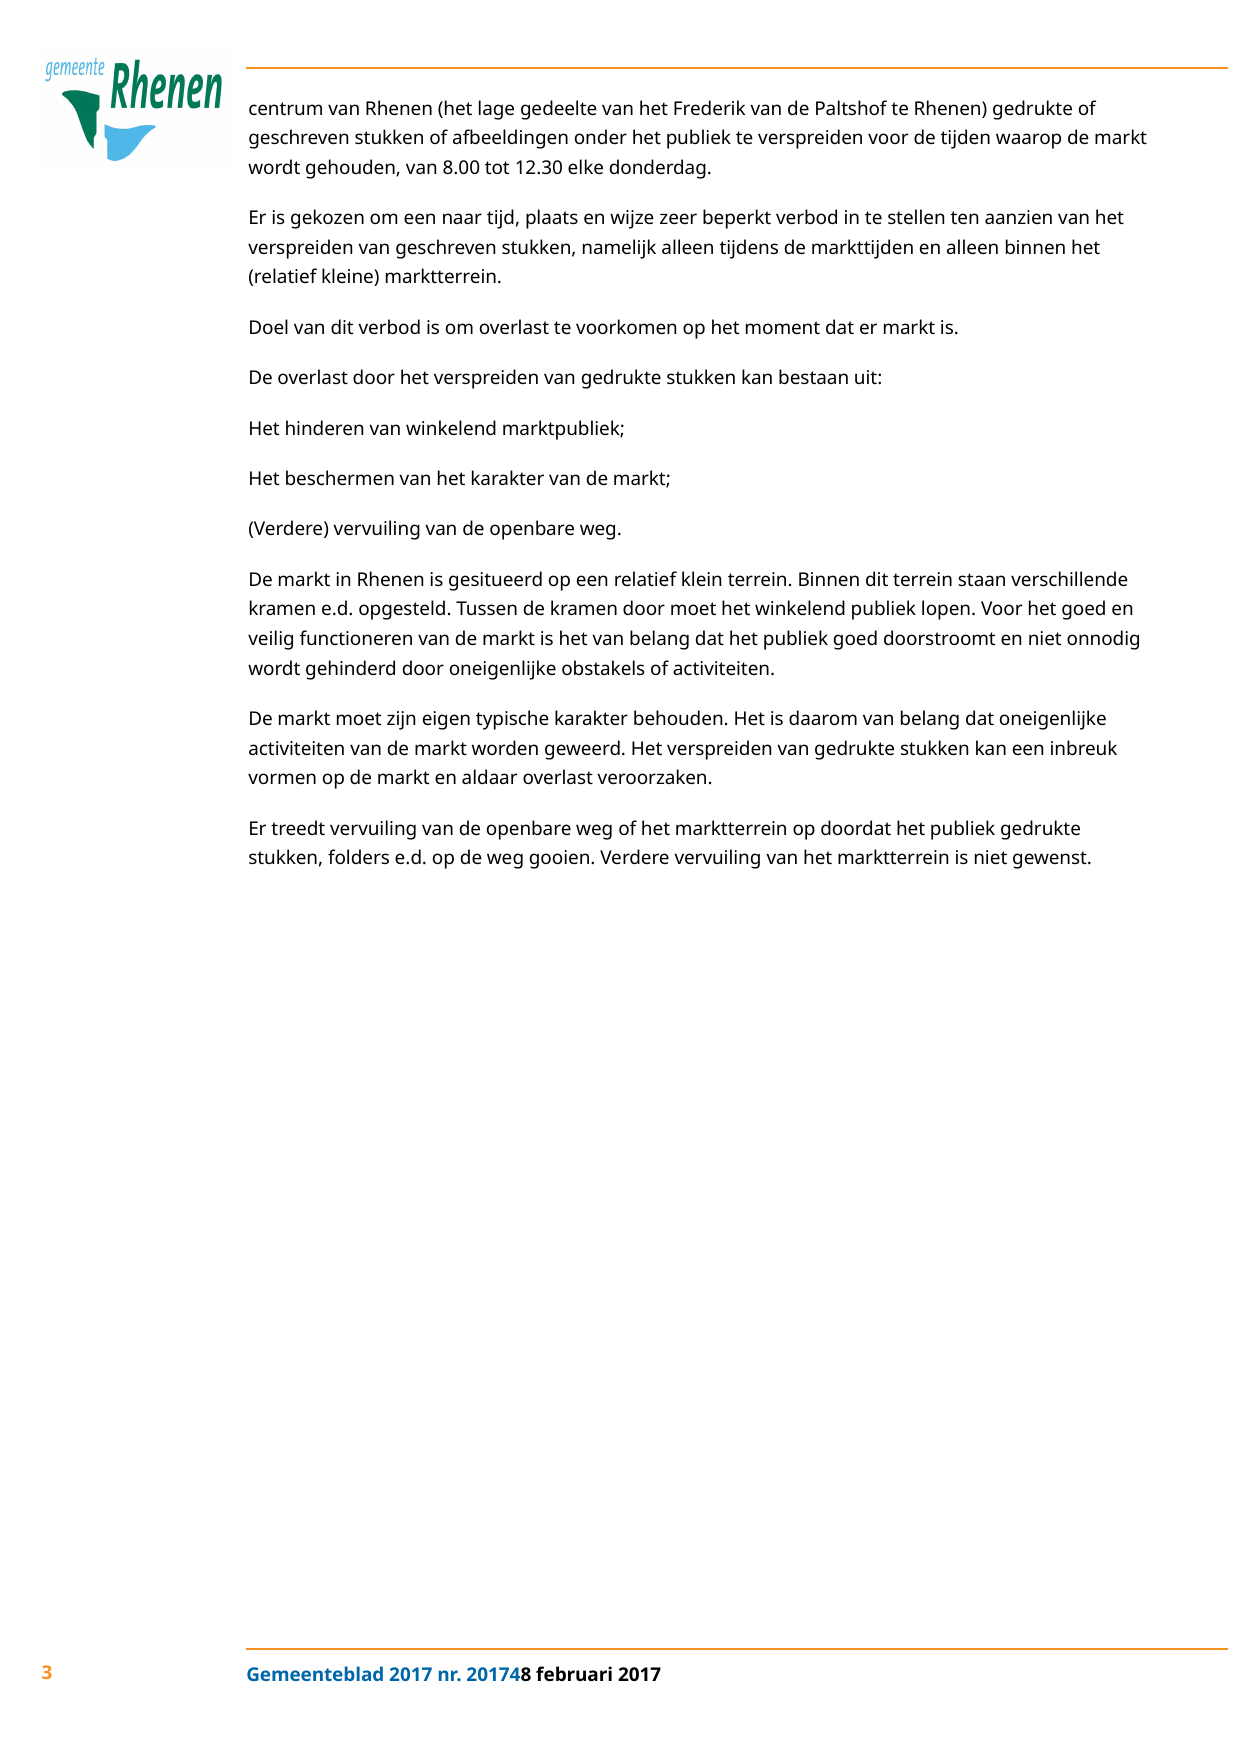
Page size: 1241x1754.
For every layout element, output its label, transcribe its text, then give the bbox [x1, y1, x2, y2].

text Het hinderen van winkelend marktpubliek; [248, 415, 1152, 441]
text De markt moet zijn eigen typische karakter behouden. Het is daarom van belang dat oneigenlijke activiteiten van de markt worden geweerd. Het verspreiden van gedrukte stukken kan een inbreuk vormen op de markt en aldaar overlast veroorzaken. [248, 705, 1152, 790]
text Er is gekozen om een naar tijd, plaats en wijze zeer beperkt verbod in te stellen ten aanzien van het verspreiden van geschreven stukken, namelijk alleen tijdens de markttijden en alleen binnen het (relatief kleine) marktterrein. [248, 204, 1152, 289]
picture [41, 47, 231, 172]
text De markt in Rhenen is gesitueerd op een relatief klein terrein. Binnen dit terrein staan verschillende kramen e.d. opgesteld. Tussen de kramen door moet het winkelend publiek lopen. Voor het goed en veilig functioneren van de markt is het van belang dat het publiek goed doorstroomt en niet onnodig wordt gehinderd door oneigenlijke obstakels of activiteiten. [248, 566, 1152, 681]
text Doel van dit verbod is om overlast te voorkomen op het moment dat er markt is. [248, 314, 1152, 340]
text Er treedt vervuiling van de openbare weg of het marktterrein op doordat het publiek gedrukte stukken, folders e.d. op de weg gooien. Verdere vervuiling van het marktterrein is niet gewenst. [248, 815, 1152, 870]
text De overlast door het verspreiden van gedrukte stukken kan bestaan uit: [248, 364, 1152, 390]
text (Verdere) vervuiling van de openbare weg. [248, 516, 1152, 541]
text centrum van Rhenen (het lage gedeelte van het Frederik van de Paltshof te Rhenen) gedrukte of geschreven stukken of afbeeldingen onder het publiek te verspreiden voor de tijden waarop de markt wordt gehouden, van 8.00 tot 12.30 elke donderdag. [248, 95, 1152, 180]
text Het beschermen van het karakter van de markt; [248, 465, 1152, 491]
